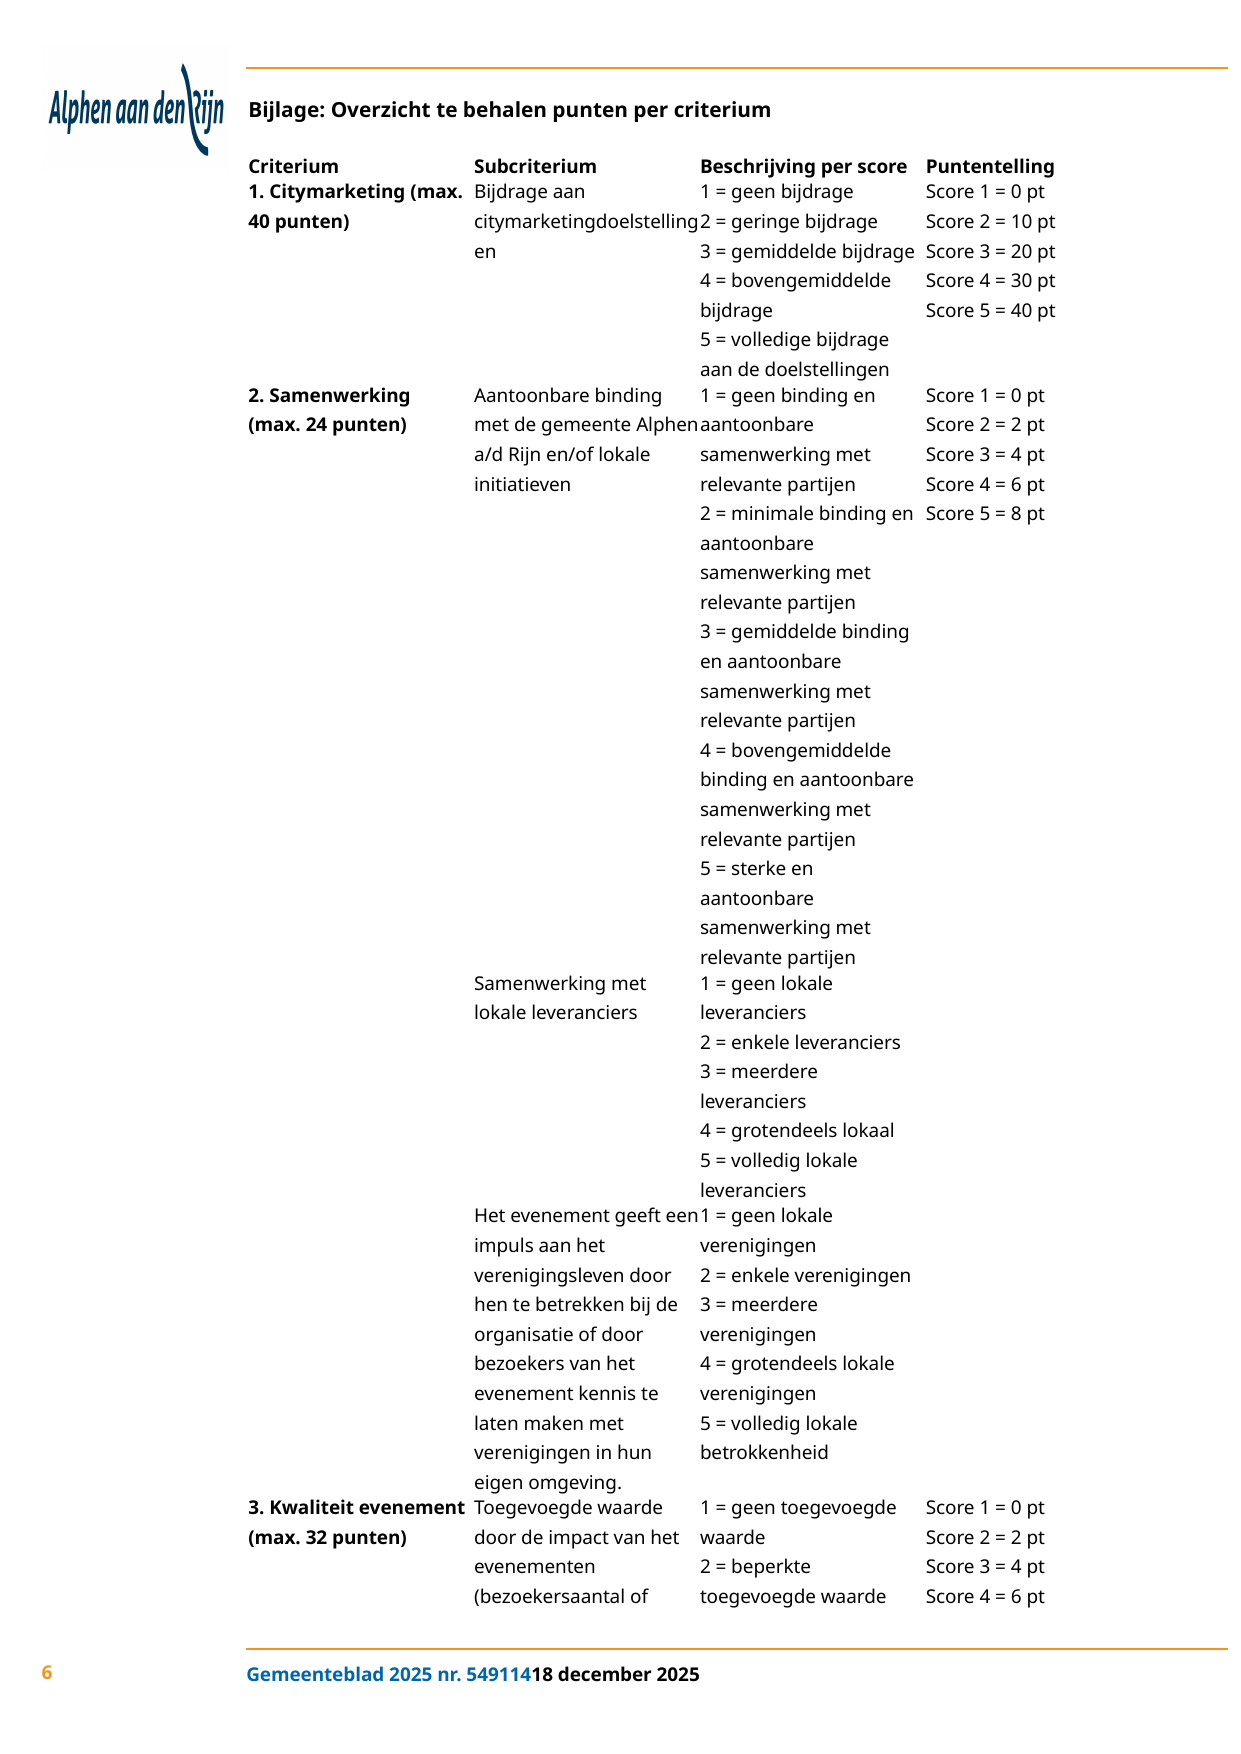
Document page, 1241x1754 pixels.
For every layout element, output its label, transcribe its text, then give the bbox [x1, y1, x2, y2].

table_cell Score 1 = 0 pt Score 2 = 2 pt Score 3 = 4 pt Score 4 = 6 pt [926, 1495, 1152, 1612]
text Bijlage: Overzicht te behalen punten per criterium [248, 95, 1152, 123]
table_cell Toegevoegde waarde door de impact van het evenementen (bezoekersaantal of [474, 1495, 700, 1612]
table_cell 1 = geen bijdrage 2 = geringe bijdrage 3 = gemiddelde bijdrage 4 = bovengemiddelde bijdrage 5 = volledige bijdrage aan de doelstellingen [700, 179, 926, 382]
table_cell 1 = geen lokale verenigingen 2 = enkele verenigingen 3 = meerdere verenigingen 4 = grotendeels lokale verenigingen 5 = volledig lokale betrokkenheid [700, 1203, 926, 1494]
table_cell Bijdrage aan citymarketingdoelstellingen [474, 179, 700, 382]
table_cell [926, 1203, 1152, 1494]
table_cell 2. Samenwerking (max. 24 punten) [248, 382, 474, 970]
table_header Subcriterium [474, 153, 700, 179]
table_cell [248, 970, 474, 1203]
table_cell 1 = geen lokale leveranciers 2 = enkele leveranciers 3 = meerdere leveranciers 4 = grotendeels lokaal 5 = volledig lokale leveranciers [700, 970, 926, 1203]
table_cell Score 1 = 0 pt Score 2 = 2 pt Score 3 = 4 pt Score 4 = 6 pt Score 5 = 8 pt [926, 382, 1152, 970]
table_header Beschrijving per score [700, 153, 926, 179]
table_cell 1. Citymarketing (max. 40 punten) [248, 179, 474, 382]
table_cell [248, 1203, 474, 1494]
picture [41, 47, 231, 172]
table_cell 3. Kwaliteit evenement (max. 32 punten) [248, 1495, 474, 1612]
table_header Criterium [248, 153, 474, 179]
table_cell Aantoonbare binding met de gemeente Alphen a/d Rijn en/of lokale initiatieven [474, 382, 700, 970]
table_cell Score 1 = 0 pt Score 2 = 10 pt Score 3 = 20 pt Score 4 = 30 pt Score 5 = 40 pt [926, 179, 1152, 382]
table_cell 1 = geen binding en aantoonbare samenwerking met relevante partijen 2 = minimale binding en aantoonbare samenwerking met relevante partijen 3 = gemiddelde binding en aantoonbare samenwerking met relevante partijen 4 = bovengemiddelde binding en aantoonbare samenwerking met relevante partijen 5 = sterke en aantoonbare samenwerking met relevante partijen [700, 382, 926, 970]
table_header Puntentelling [926, 153, 1152, 179]
table_cell 1 = geen toegevoegde waarde 2 = beperkte toegevoegde waarde [700, 1495, 926, 1612]
table_cell Samenwerking met lokale leveranciers [474, 970, 700, 1203]
table_cell [926, 970, 1152, 1203]
table_cell Het evenement geeft een impuls aan het verenigingsleven door hen te betrekken bij de organisatie of door bezoekers van het evenement kennis te laten maken met verenigingen in hun eigen omgeving. [474, 1203, 700, 1494]
